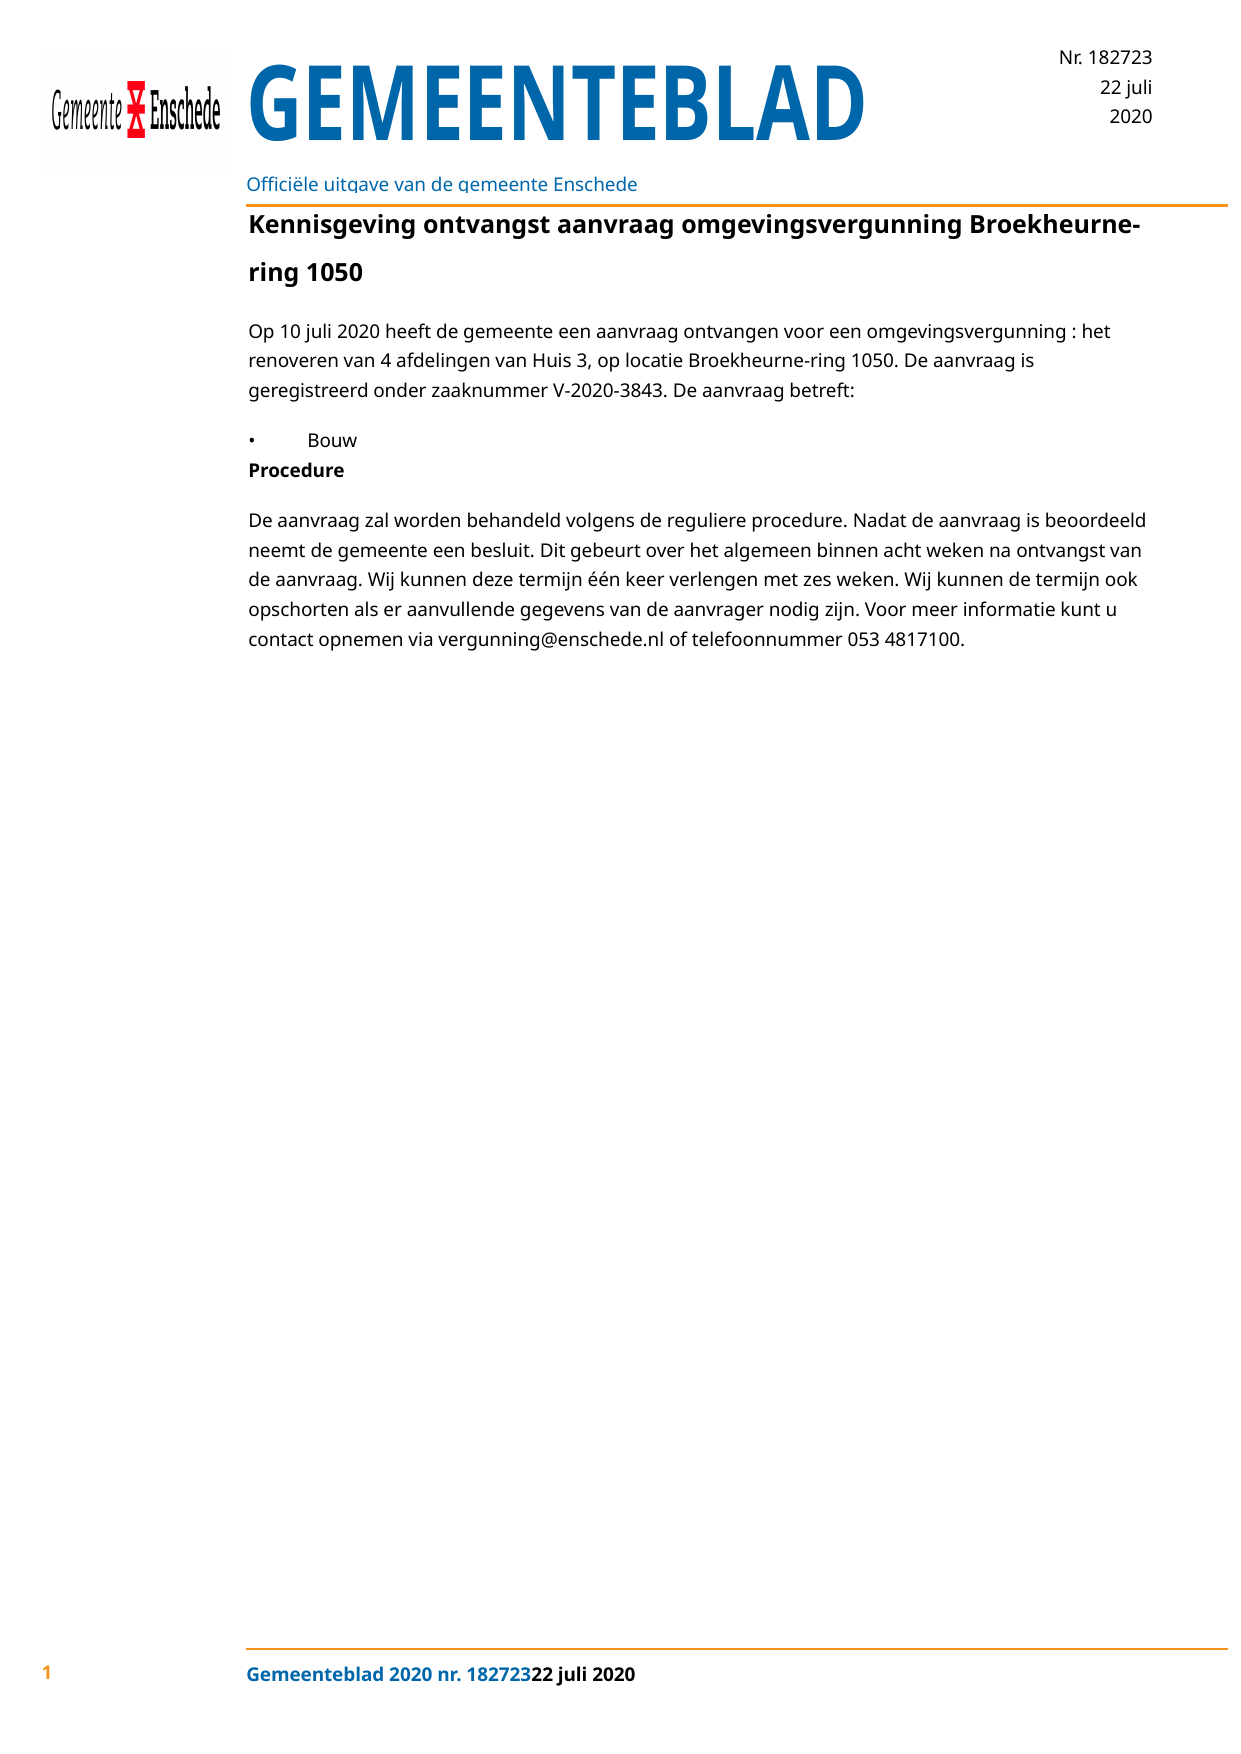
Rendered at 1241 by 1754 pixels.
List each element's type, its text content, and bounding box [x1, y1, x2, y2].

text Op 10 juli 2020 heeft de gemeente een aanvraag ontvangen voor een omgevingsvergunning : het renoveren van 4 afdelingen van Huis 3, op locatie Broekheurne-ring 1050. De aanvraag is geregistreerd onder zaaknummer V-2020-3843. De aanvraag betreft: [248, 318, 1152, 403]
text Kennisgeving ontvangst aanvraag omgevingsvergunning Broekheurne-ring 1050 [248, 207, 1152, 288]
list Bouw [248, 427, 1152, 453]
text Procedure [248, 457, 1152, 483]
picture [41, 47, 231, 172]
text De aanvraag zal worden behandeld volgens de reguliere procedure. Nadat de aanvraag is beoordeeld neemt de gemeente een besluit. Dit gebeurt over het algemeen binnen acht weken na ontvangst van de aanvraag. Wij kunnen deze termijn één keer verlengen met zes weken. Wij kunnen de termijn ook opschorten als er aanvullende gegevens van de aanvrager nodig zijn. Voor meer informatie kunt u contact opnemen via vergunning@enschede.nl of telefoonnummer 053 4817100. [248, 507, 1152, 652]
